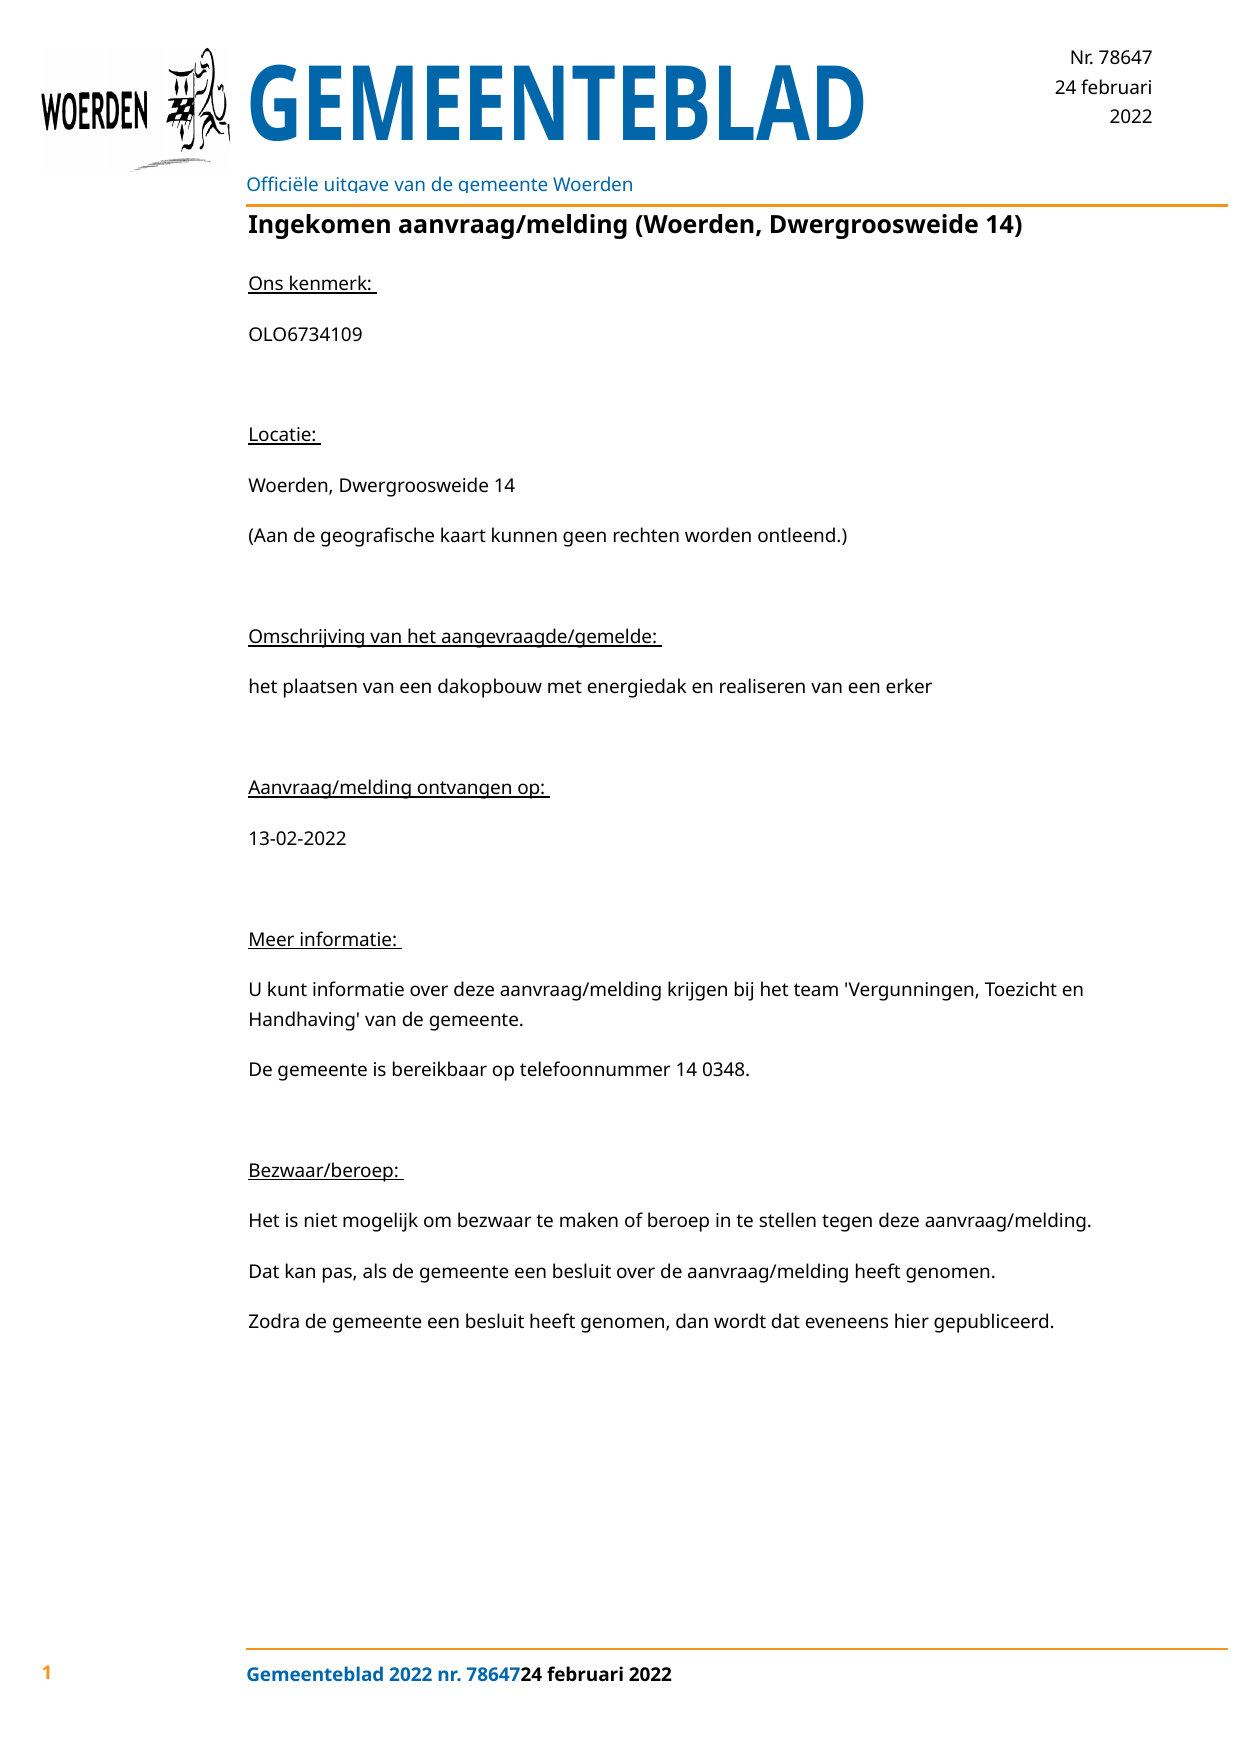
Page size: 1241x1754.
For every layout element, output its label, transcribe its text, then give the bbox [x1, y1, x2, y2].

text Locatie: [248, 422, 1152, 447]
picture [41, 47, 231, 172]
text Ingekomen aanvraag/melding (Woerden, Dwergroosweide 14) [248, 207, 1152, 241]
text Woerden, Dwergroosweide 14 [248, 472, 1152, 498]
text 13-02-2022 [248, 825, 1152, 851]
text OLO6734109 [248, 321, 1152, 346]
text het plaatsen van een dakopbouw met energiedak en realiseren van een erker [248, 674, 1152, 699]
text Bezwaar/beroep: [248, 1157, 1152, 1183]
text Ons kenmerk: [248, 270, 1152, 296]
text U kunt informatie over deze aanvraag/melding krijgen bij het team 'Vergunningen, Toezicht en Handhaving' van de gemeente. [248, 976, 1152, 1031]
text De gemeente is bereikbaar op telefoonnummer 14 0348. [248, 1056, 1152, 1082]
text Aanvraag/melding ontvangen op: [248, 774, 1152, 800]
text Zodra de gemeente een besluit heeft genomen, dan wordt dat eveneens hier gepubliceerd. [248, 1308, 1152, 1334]
text Dat kan pas, als de gemeente een besluit over de aanvraag/melding heeft genomen. [248, 1258, 1152, 1283]
text (Aan de geografische kaart kunnen geen rechten worden ontleend.) [248, 522, 1152, 548]
text Het is niet mogelijk om bezwaar te maken of beroep in te stellen tegen deze aanvraag/melding. [248, 1207, 1152, 1233]
text Meer informatie: [248, 926, 1152, 951]
text Omschrijving van het aangevraagde/gemelde: [248, 623, 1152, 649]
